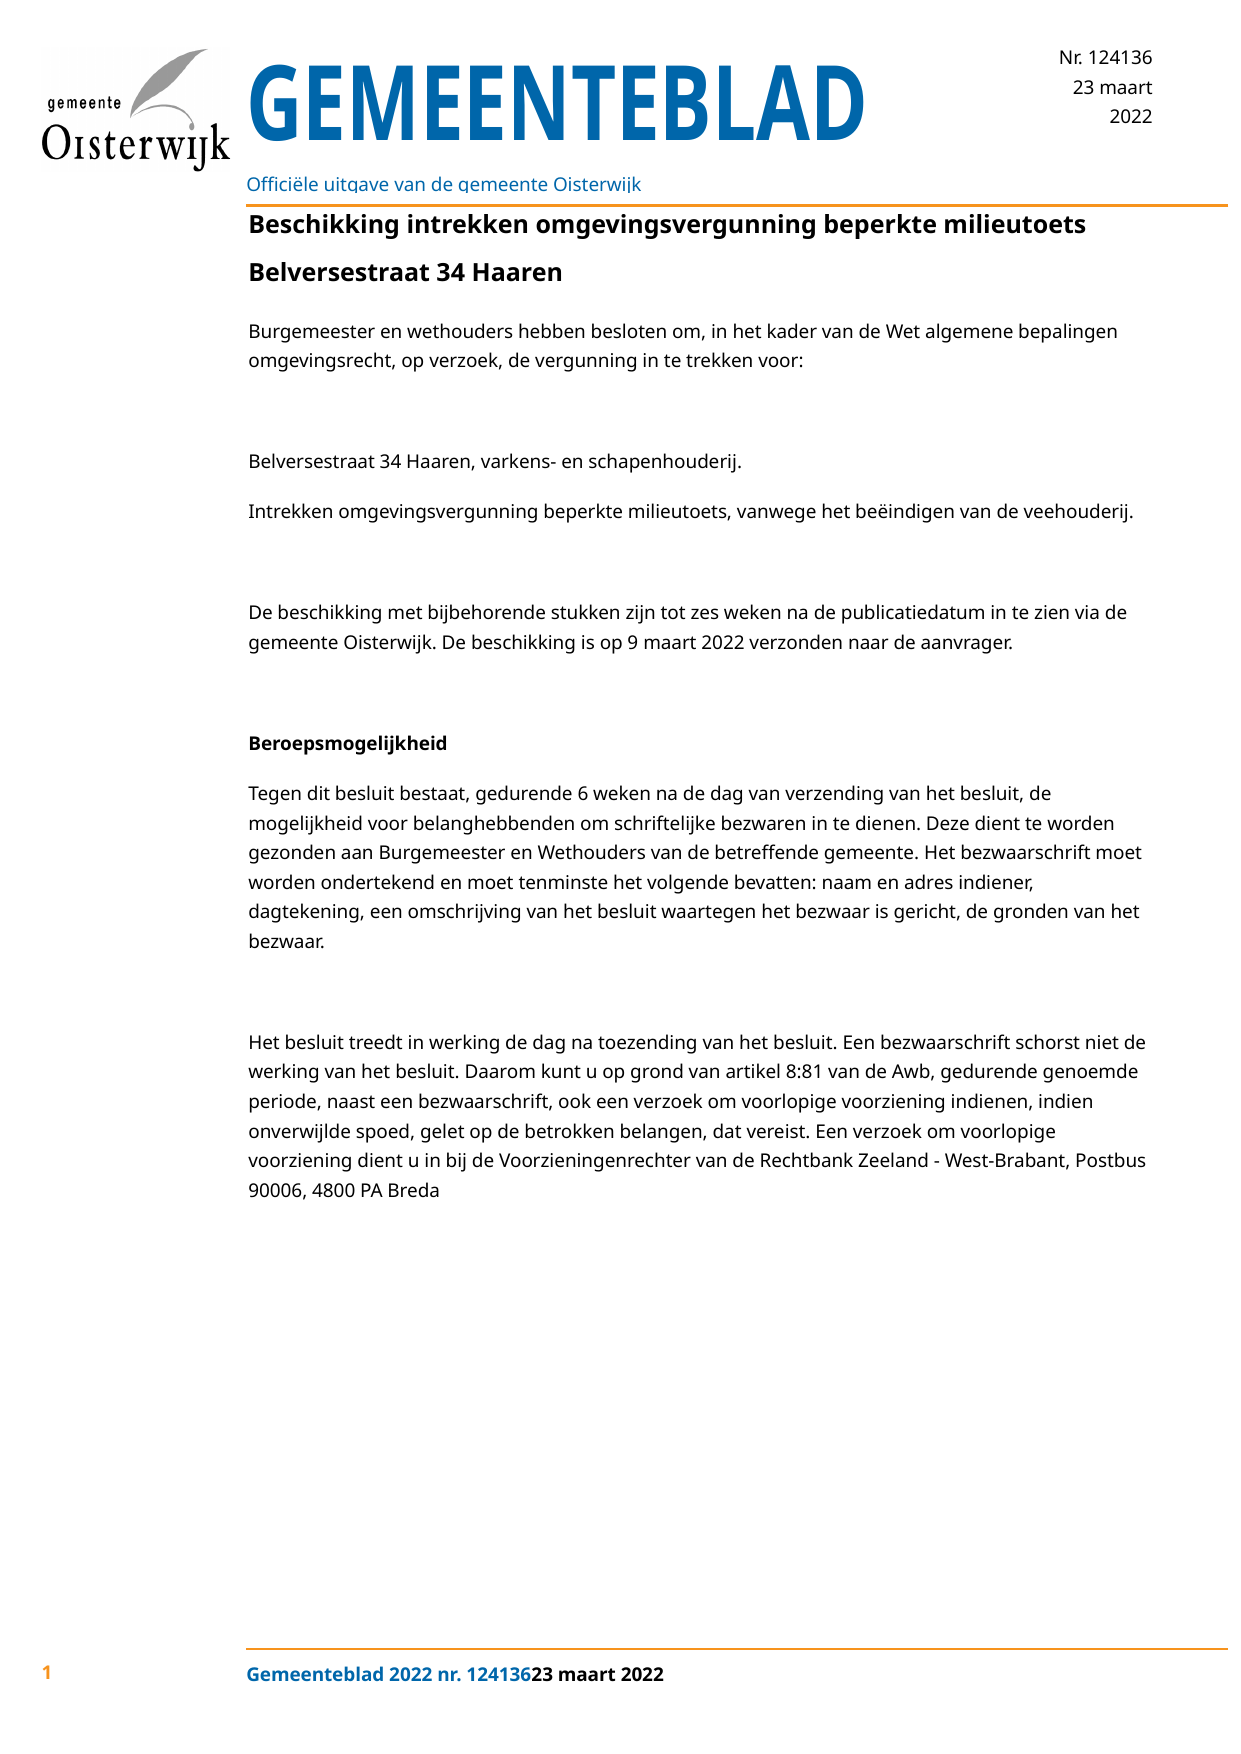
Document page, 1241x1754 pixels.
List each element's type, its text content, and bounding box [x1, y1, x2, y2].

picture [41, 47, 231, 172]
text Beroepsmogelijkheid [248, 730, 1152, 756]
text Belversestraat 34 Haaren, varkens- en schapenhouderij. [248, 448, 1152, 474]
text Intrekken omgevingsvergunning beperkte milieutoets, vanwege het beëindigen van de veehouderij. [248, 499, 1152, 524]
text Burgemeester en wethouders hebben besloten om, in het kader van de Wet algemene bepalingen omgevingsrecht, op verzoek, de vergunning in te trekken voor: [248, 318, 1152, 373]
text Beschikking intrekken omgevingsvergunning beperkte milieutoets Belversestraat 34 Haaren [248, 207, 1152, 288]
text Het besluit treedt in werking de dag na toezending van het besluit. Een bezwaarschrift schorst niet de werking van het besluit. Daarom kunt u op grond van artikel 8:81 van de Awb, gedurende genoemde periode, naast een bezwaarschrift, ook een verzoek om voorlopige voorziening indienen, indien onverwijlde spoed, gelet op de betrokken belangen, dat vereist. Een verzoek om voorlopige voorziening dient u in bij de Voorzieningenrechter van de Rechtbank Zeeland - West-Brabant, Postbus 90006, 4800 PA Breda [248, 1029, 1152, 1203]
text Tegen dit besluit bestaat, gedurende 6 weken na de dag van verzending van het besluit, de mogelijkheid voor belanghebbenden om schriftelijke bezwaren in te dienen. Deze dient te worden gezonden aan Burgemeester en Wethouders van de betreffende gemeente. Het bezwaarschrift moet worden ondertekend en moet tenminste het volgende bevatten: naam en adres indiener, dagtekening, een omschrijving van het besluit waartegen het bezwaar is gericht, de gronden van het bezwaar. [248, 780, 1152, 954]
text De beschikking met bijbehorende stukken zijn tot zes weken na de publicatiedatum in te zien via de gemeente Oisterwijk. De beschikking is op 9 maart 2022 verzonden naar de aanvrager. [248, 599, 1152, 655]
